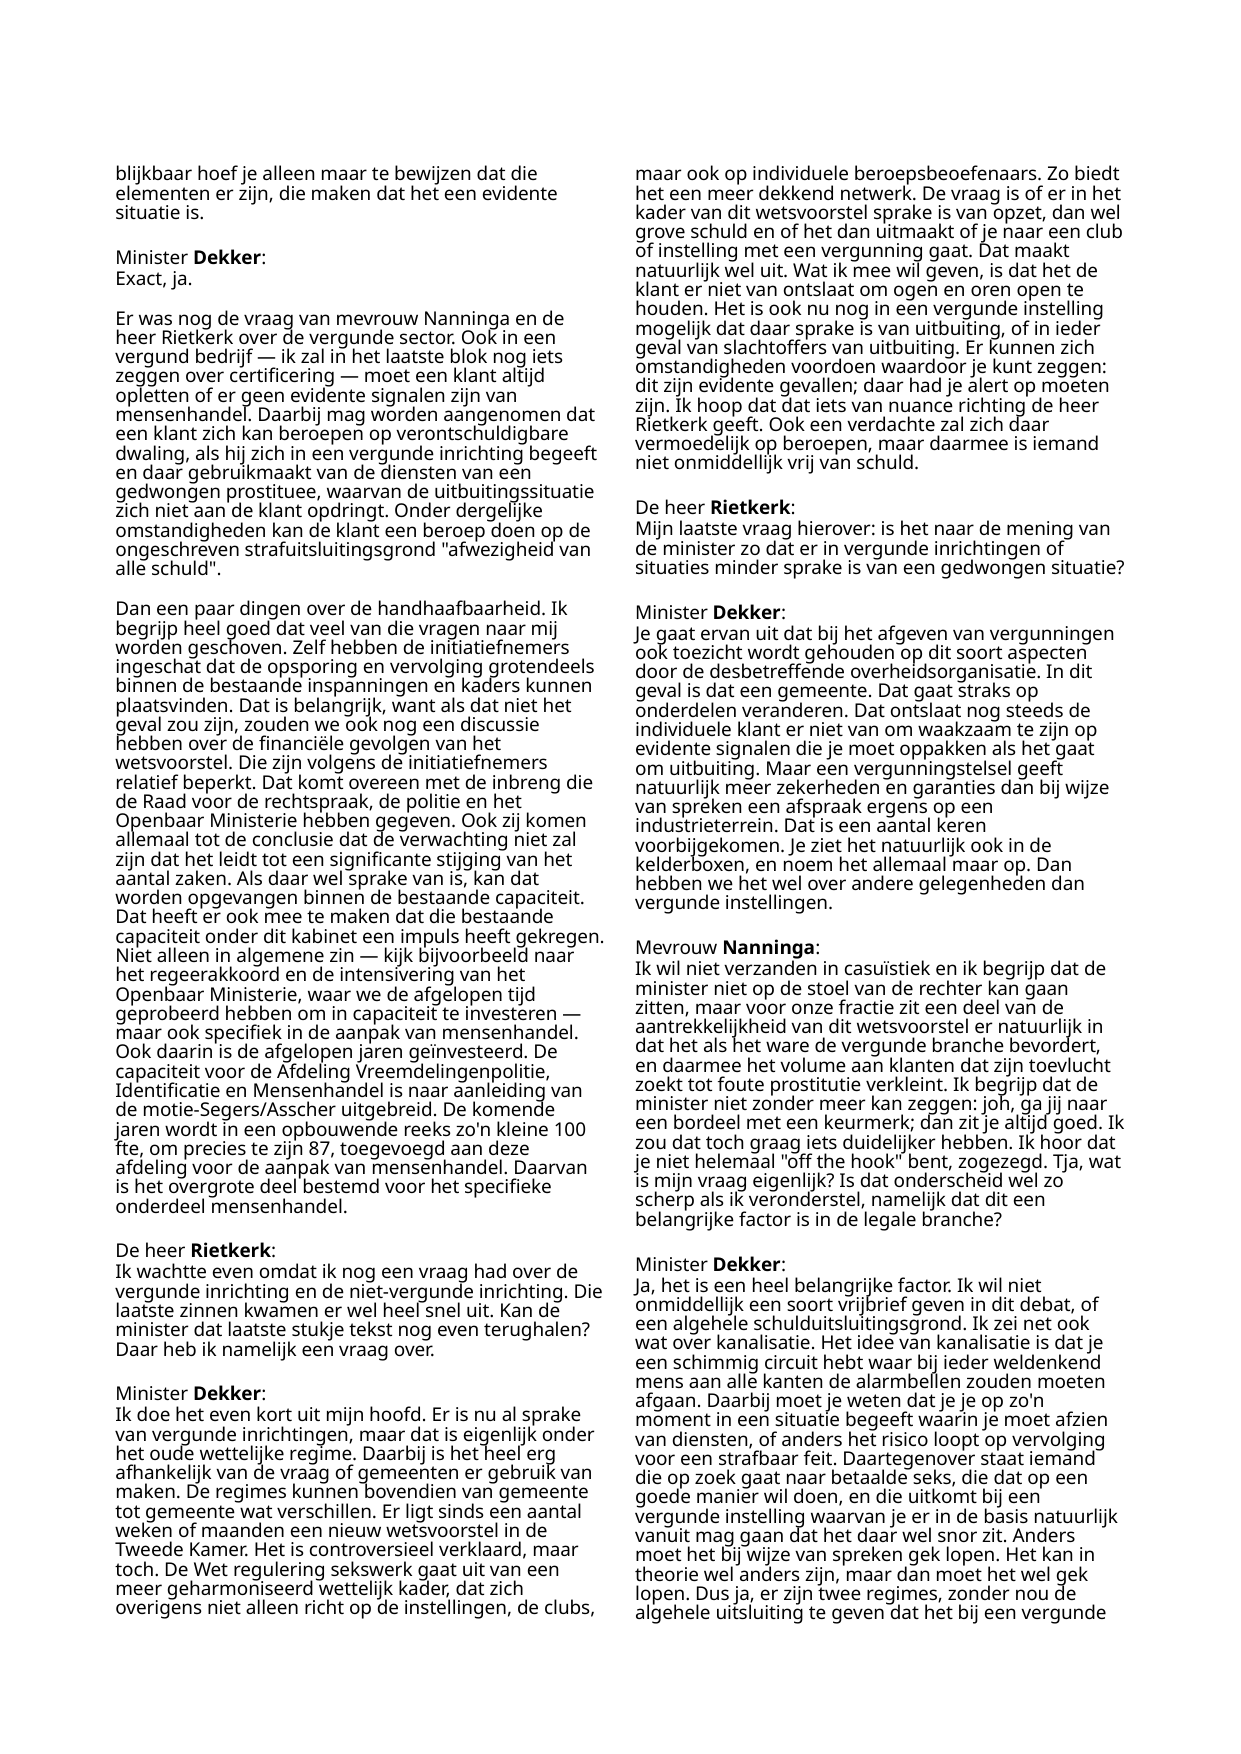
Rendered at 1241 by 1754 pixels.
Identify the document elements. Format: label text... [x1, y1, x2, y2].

text De heer Rietkerk: [115, 1238, 605, 1263]
text Je gaat ervan uit dat bij het afgeven van vergunningen ook toezicht wordt gehouden op dit soort aspecten door de desbetreffende overheidsorganisatie. In dit geval is dat een gemeente. Dat gaat straks op onderdelen veranderen. Dat ontslaat nog steeds de individuele klant er niet van om waakzaam te zijn op evidente signalen die je moet oppakken als het gaat om uitbuiting. Maar een vergunningstelsel geeft natuurlijk meer zekerheden en garanties dan bij wijze van spreken een afspraak ergens op een industrieterrein. Dat is een aantal keren voorbijgekomen. Je ziet het natuurlijk ook in de kelderboxen, en noem het allemaal maar op. Dan hebben we het wel over andere gelegenheden dan vergunde instellingen. [635, 624, 1125, 914]
text blijkbaar hoef je alleen maar te bewijzen dat die elementen er zijn, die maken dat het een evidente situatie is. [115, 165, 605, 223]
text Minister Dekker: [115, 1381, 605, 1406]
text Ja, het is een heel belangrijke factor. Ik wil niet onmiddellijk een soort vrijbrief geven in dit debat, of een algehele schulduitsluitingsgrond. Ik zei net ook wat over kanalisatie. Het idee van kanalisatie is dat je een schimmig circuit hebt waar bij ieder weldenkend mens aan alle kanten de alarmbellen zouden moeten afgaan. Daarbij moet je weten dat je je op zo'n moment in een situatie begeeft waarin je moet afzien van diensten, of anders het risico loopt op vervolging voor een strafbaar feit. Daartegenover staat iemand die op zoek gaat naar betaalde seks, die dat op een goede manier wil doen, en die uitkomt bij een vergunde instelling waarvan je er in de basis natuurlijk vanuit mag gaan dat het daar wel snor zit. Anders moet het bij wijze van spreken gek lopen. Het kan in theorie wel anders zijn, maar dan moet het wel gek lopen. Dus ja, er zijn twee regimes, zonder nou de algehele uitsluiting te geven dat het bij een vergunde [635, 1277, 1125, 1623]
text Mijn laatste vraag hierover: is het naar de mening van de minister zo dat er in vergunde inrichtingen of situaties minder sprake is van een gedwongen situatie? [635, 520, 1125, 578]
text Mevrouw Nanninga: [635, 934, 1125, 960]
text Exact, ja. [115, 270, 605, 289]
text Er was nog de vraag van mevrouw Nanninga en de heer Rietkerk over de vergunde sector. Ook in een vergund bedrijf — ik zal in het laatste blok nog iets zeggen over certificering — moet een klant altijd opletten of er geen evidente signalen zijn van mensenhandel. Daarbij mag worden aangenomen dat een klant zich kan beroepen op verontschuldigbare dwaling, als hij zich in een vergunde inrichting begeeft en daar gebruikmaakt van de diensten van een gedwongen prostituee, waarvan de uitbuitingssituatie zich niet aan de klant opdringt. Onder dergelijke omstandigheden kan de klant een beroep doen op de ongeschreven strafuitsluitingsgrond "afwezigheid van alle schuld". [115, 310, 605, 579]
text De heer Rietkerk: [635, 494, 1125, 520]
text Minister Dekker: [115, 244, 605, 270]
text Minister Dekker: [635, 599, 1125, 624]
text Ik wachtte even omdat ik nog een vraag had over de vergunde inrichting en de niet-vergunde inrichting. Die laatste zinnen kwamen er wel heel snel uit. Kan de minister dat laatste stukje tekst nog even terughalen? Daar heb ik namelijk een vraag over. [115, 1263, 605, 1360]
text Ik wil niet verzanden in casuïstiek en ik begrijp dat de minister niet op de stoel van de rechter kan gaan zitten, maar voor onze fractie zit een deel van de aantrekkelijkheid van dit wetsvoorstel er natuurlijk in dat het als het ware de vergunde branche bevordert, en daarmee het volume aan klanten dat zijn toevlucht zoekt tot foute prostitutie verkleint. Ik begrijp dat de minister niet zonder meer kan zeggen: joh, ga jij naar een bordeel met een keurmerk; dan zit je altijd goed. Ik zou dat toch graag iets duidelijker hebben. Ik hoor dat je niet helemaal "off the hook" bent, zogezegd. Tja, wat is mijn vraag eigenlijk? Is dat onderscheid wel zo scherp als ik veronderstel, namelijk dat dit een belangrijke factor is in de legale branche? [635, 960, 1125, 1230]
text Ik doe het even kort uit mijn hoofd. Er is nu al sprake van vergunde inrichtingen, maar dat is eigenlijk onder het oude wettelijke regime. Daarbij is het heel erg afhankelijk van de vraag of gemeenten er gebruik van maken. De regimes kunnen bovendien van gemeente tot gemeente wat verschillen. Er ligt sinds een aantal weken of maanden een nieuw wetsvoorstel in de Tweede Kamer. Het is controversieel verklaard, maar toch. De Wet regulering sekswerk gaat uit van een meer geharmoniseerd wettelijk kader, dat zich overigens niet alleen richt op de instellingen, de clubs, [115, 1406, 605, 1618]
text maar ook op individuele beroepsbeoefenaars. Zo biedt het een meer dekkend netwerk. De vraag is of er in het kader van dit wetsvoorstel sprake is van opzet, dan wel grove schuld en of het dan uitmaakt of je naar een club of instelling met een vergunning gaat. Dat maakt natuurlijk wel uit. Wat ik mee wil geven, is dat het de klant er niet van ontslaat om ogen en oren open te houden. Het is ook nu nog in een vergunde instelling mogelijk dat daar sprake is van uitbuiting, of in ieder geval van slachtoffers van uitbuiting. Er kunnen zich omstandigheden voordoen waardoor je kunt zeggen: dit zijn evidente gevallen; daar had je alert op moeten zijn. Ik hoop dat dat iets van nuance richting de heer Rietkerk geeft. Ook een verdachte zal zich daar vermoedelijk op beroepen, maar daarmee is iemand niet onmiddellijk vrij van schuld. [635, 165, 1125, 474]
text Dan een paar dingen over de handhaafbaarheid. Ik begrijp heel goed dat veel van die vragen naar mij worden geschoven. Zelf hebben de initiatiefnemers ingeschat dat de opsporing en vervolging grotendeels binnen de bestaande inspanningen en kaders kunnen plaatsvinden. Dat is belangrijk, want als dat niet het geval zou zijn, zouden we ook nog een discussie hebben over de financiële gevolgen van het wetsvoorstel. Die zijn volgens de initiatiefnemers relatief beperkt. Dat komt overeen met de inbreng die de Raad voor de rechtspraak, de politie en het Openbaar Ministerie hebben gegeven. Ook zij komen allemaal tot de conclusie dat de verwachting niet zal zijn dat het leidt tot een significante stijging van het aantal zaken. Als daar wel sprake van is, kan dat worden opgevangen binnen de bestaande capaciteit. Dat heeft er ook mee te maken dat die bestaande capaciteit onder dit kabinet een impuls heeft gekregen. Niet alleen in algemene zin — kijk bijvoorbeeld naar het regeerakkoord en de intensivering van het Openbaar Ministerie, waar we de afgelopen tijd geprobeerd hebben om in capaciteit te investeren — maar ook specifiek in de aanpak van mensenhandel. Ook daarin is de afgelopen jaren geïnvesteerd. De capaciteit voor de Afdeling Vreemdelingenpolitie, Identificatie en Mensenhandel is naar aanleiding van de motie-Segers/Asscher uitgebreid. De komende jaren wordt in een opbouwende reeks zo'n kleine 100 fte, om precies te zijn 87, toegevoegd aan deze afdeling voor de aanpak van mensenhandel. Daarvan is het overgrote deel bestemd voor het specifieke onderdeel mensenhandel. [115, 600, 605, 1217]
text Minister Dekker: [635, 1251, 1125, 1277]
